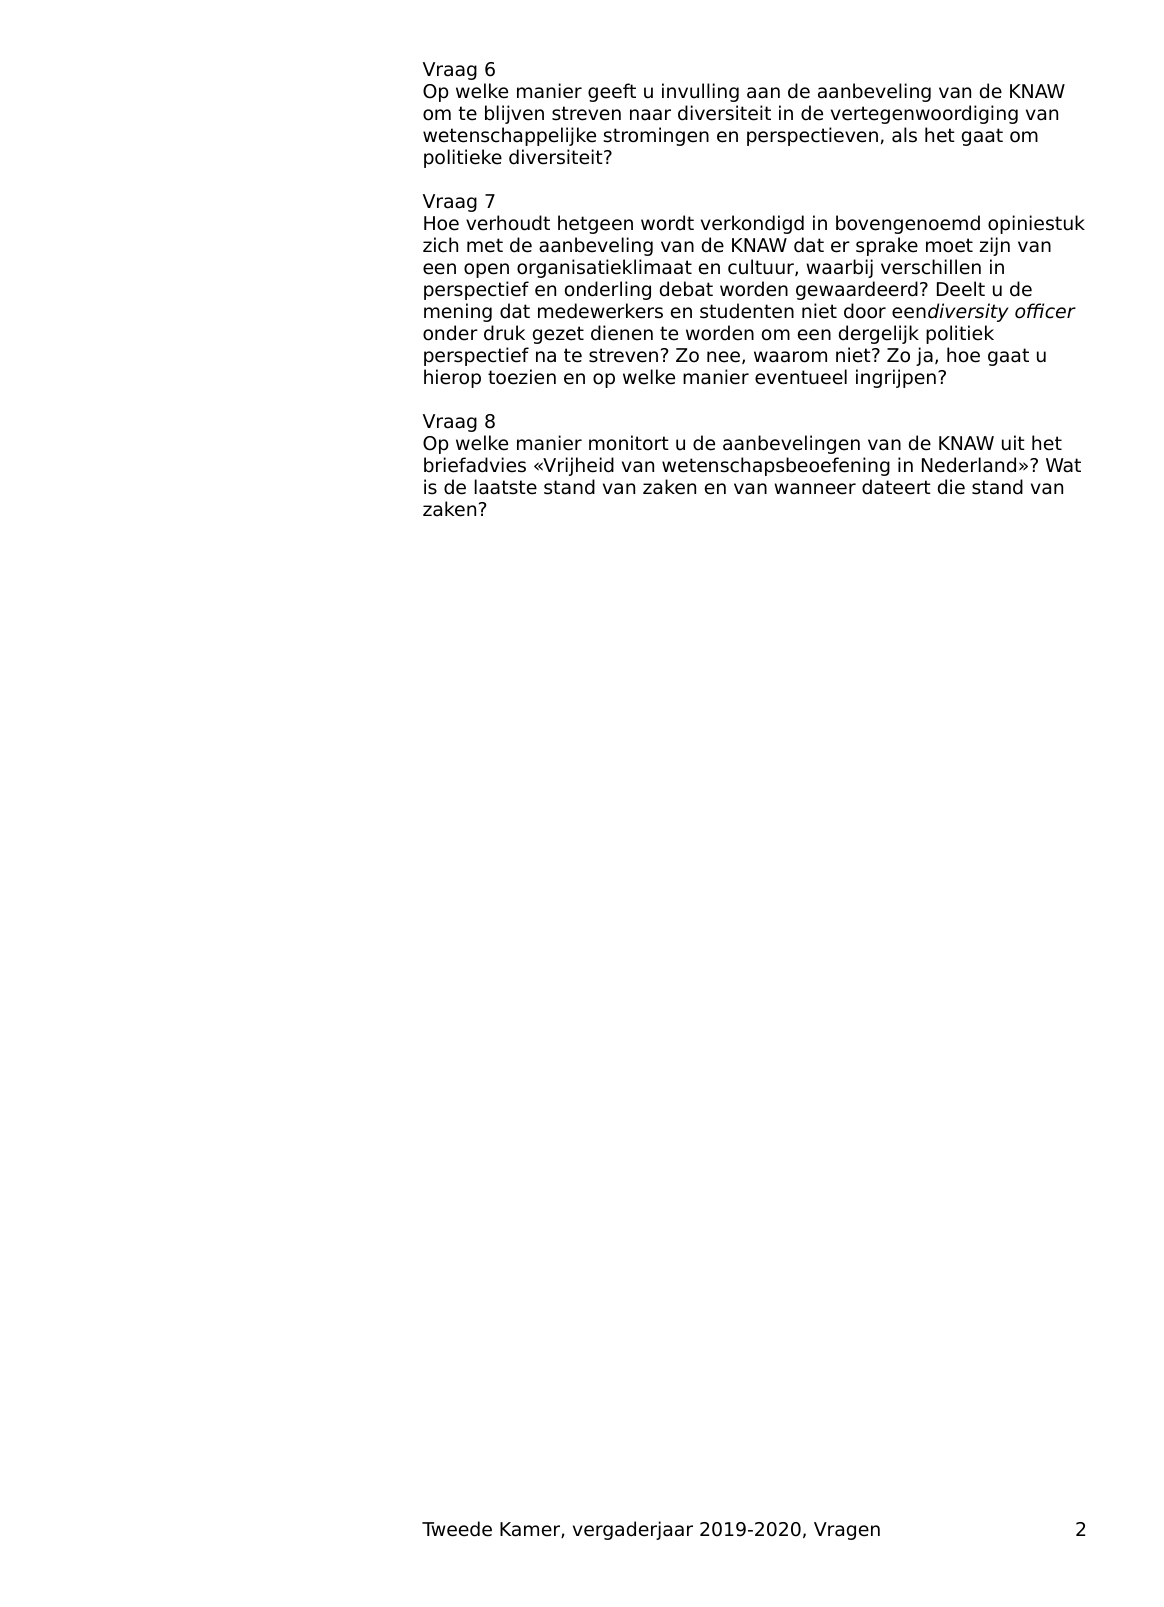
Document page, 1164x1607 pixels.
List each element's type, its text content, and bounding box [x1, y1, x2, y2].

text Vraag 8 [422, 411, 1087, 433]
text Vraag 6 [422, 59, 1087, 81]
text Op welke manier geeft u invulling aan de aanbeveling van de KNAW om te blijven streven naar diversiteit in de vertegenwoordiging van wetenschappelijke stromingen en perspectieven, als het gaat om politieke diversiteit? [422, 81, 1087, 169]
text Op welke manier monitort u de aanbevelingen van de KNAW uit het briefadvies «Vrijheid van wetenschapsbeoefening in Nederland»? Wat is de laatste stand van zaken en van wanneer dateert die stand van zaken? [422, 433, 1087, 521]
text Vraag 7 [422, 191, 1087, 213]
text Hoe verhoudt hetgeen wordt verkondigd in bovengenoemd opiniestuk zich met de aanbeveling van de KNAW dat er sprake moet zijn van een open organisatieklimaat en cultuur, waarbij verschillen in perspectief en onderling debat worden gewaardeerd? Deelt u de mening dat medewerkers en studenten niet door eendiversity officer onder druk gezet dienen te worden om een dergelijk politiek perspectief na te streven? Zo nee, waarom niet? Zo ja, hoe gaat u hierop toezien en op welke manier eventueel ingrijpen? [422, 213, 1087, 389]
